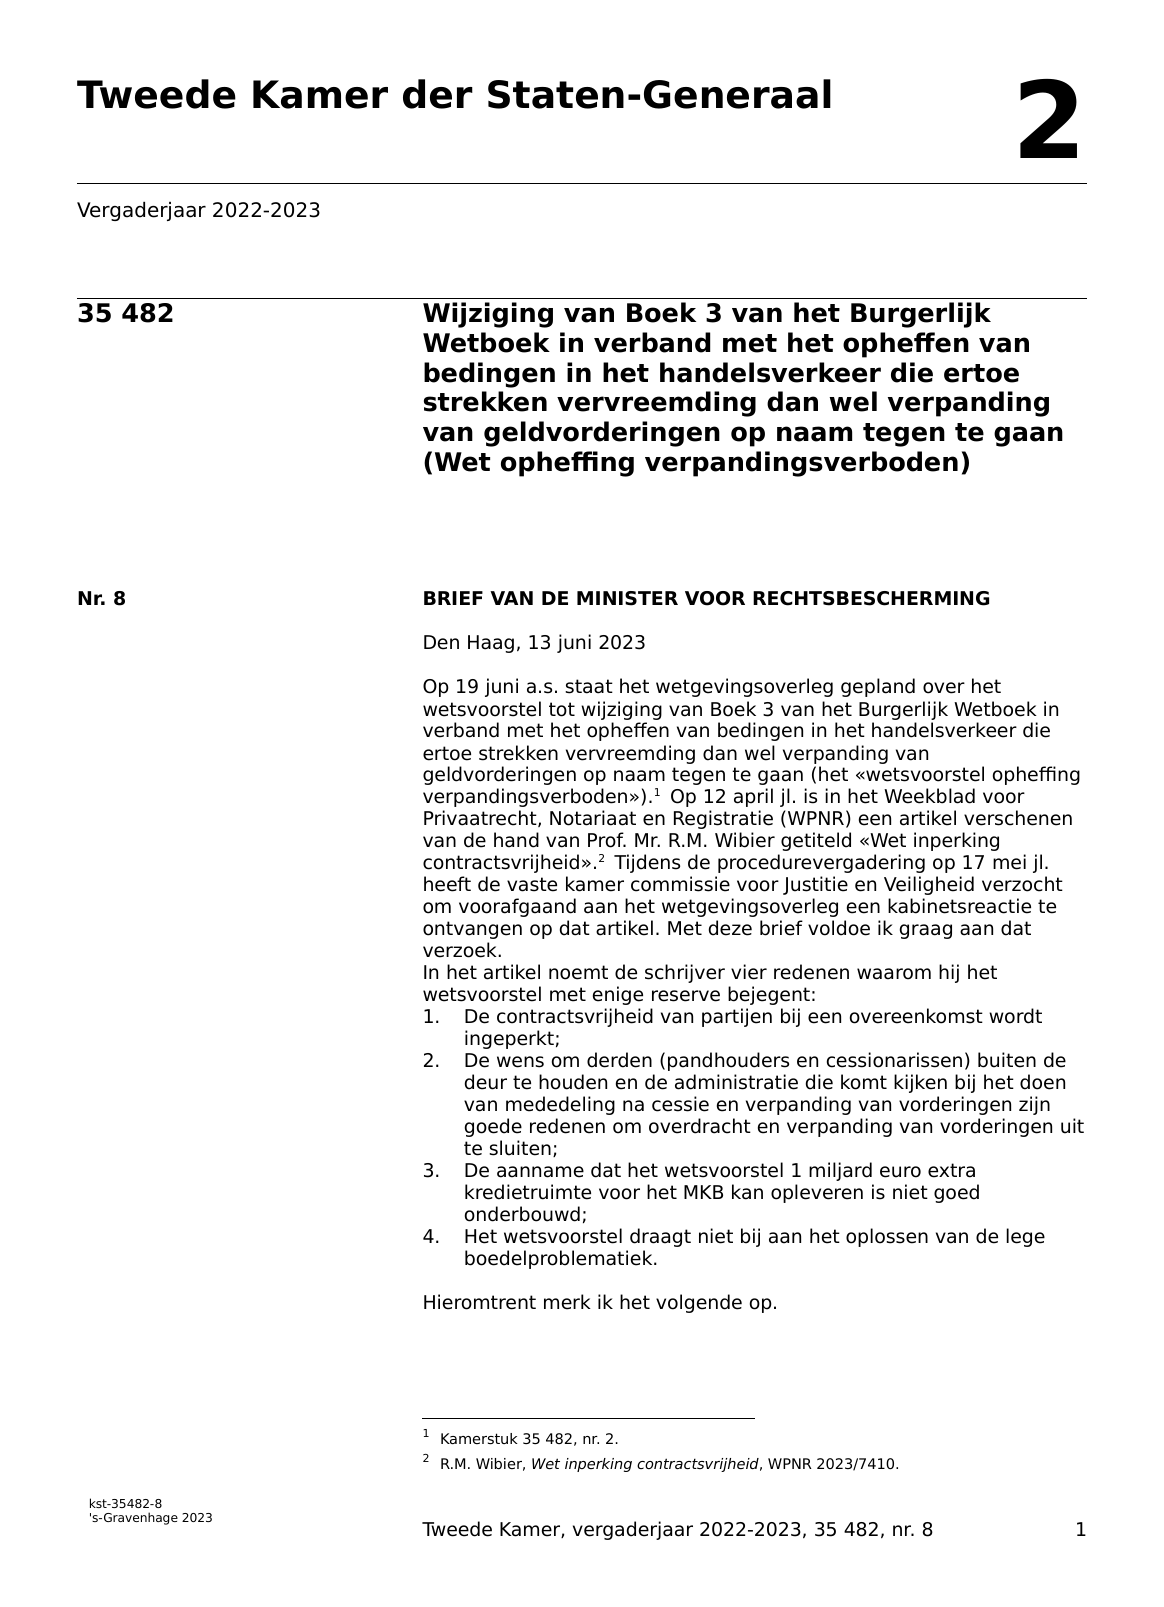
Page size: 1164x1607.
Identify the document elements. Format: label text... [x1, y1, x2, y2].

table_cell Vergaderjaar 2022-2023 [77, 184, 1087, 298]
subtitle Nr. 8 BRIEF VAN DE MINISTER VOOR RECHTSBESCHERMING [77, 588, 1087, 610]
table_header 2 [886, 59, 1087, 183]
text 1. De contractsvrijheid van partijen bij een overeenkomst wordt ingeperkt; [422, 1006, 1087, 1050]
text 2. De wens om derden (pandhouders en cessionarissen) buiten de deur te houden en de administratie die komt kijken bij het doen van mededeling na cessie en verpanding van vorderingen zijn goede redenen om overdracht en verpanding van vorderingen uit te sluiten; [422, 1050, 1087, 1160]
text 4. Het wetsvoorstel draagt niet bij aan het oplossen van de lege boedelproblematiek. [422, 1226, 1087, 1270]
text Op 19 juni a.s. staat het wetgevingsoverleg gepland over het wetsvoorstel tot wijziging van Boek 3 van het Burgerlijk Wetboek in verband met het opheffen van bedingen in het handelsverkeer die ertoe strekken vervreemding dan wel verpanding van geldvorderingen op naam tegen te gaan (het «wetsvoorstel opheffing verpandingsverboden»). Op 12 april jl. is in het Weekblad voor Privaatrecht, Notariaat en Registratie (WPNR) een artikel verschenen van de hand van Prof. Mr. R.M. Wibier getiteld «Wet inperking contractsvrijheid». Tijdens de procedurevergadering op 17 mei jl. heeft de vaste kamer commissie voor Justitie en Veiligheid verzocht om voorafgaand aan het wetgevingsoverleg een kabinetsreactie te ontvangen op dat artikel. Met deze brief voldoe ik graag aan dat verzoek. [422, 676, 1087, 962]
text 's-Gravenhage 2023 [88, 1511, 323, 1525]
text 3. De aanname dat het wetsvoorstel 1 miljard euro extra kredietruimte voor het MKB kan opleveren is niet goed onderbouwd; [422, 1160, 1087, 1226]
text R.M. Wibier, Wet inperking contractsvrijheid, WPNR 2023/7410. [422, 1452, 1087, 1474]
text Kamerstuk 35 482, nr. 2. [422, 1427, 1087, 1449]
text In het artikel noemt de schrijver vier redenen waarom hij het wetsvoorstel met enige reserve bejegent: [422, 962, 1087, 1006]
text Hieromtrent merk ik het volgende op. [422, 1292, 1087, 1314]
text Den Haag, 13 juni 2023 [422, 632, 1087, 654]
table_header Tweede Kamer der Staten-Generaal [77, 59, 886, 183]
text kst-35482-8 [88, 1497, 323, 1511]
subtitle 35 482 Wijziging van Boek 3 van het Burgerlijk Wetboek in verband met het opheffen van bedingen in het handelsverkeer die ertoe strekken vervreemding dan wel verpanding van geldvorderingen op naam tegen te gaan (Wet opheffing verpandingsverboden) [77, 299, 1087, 477]
